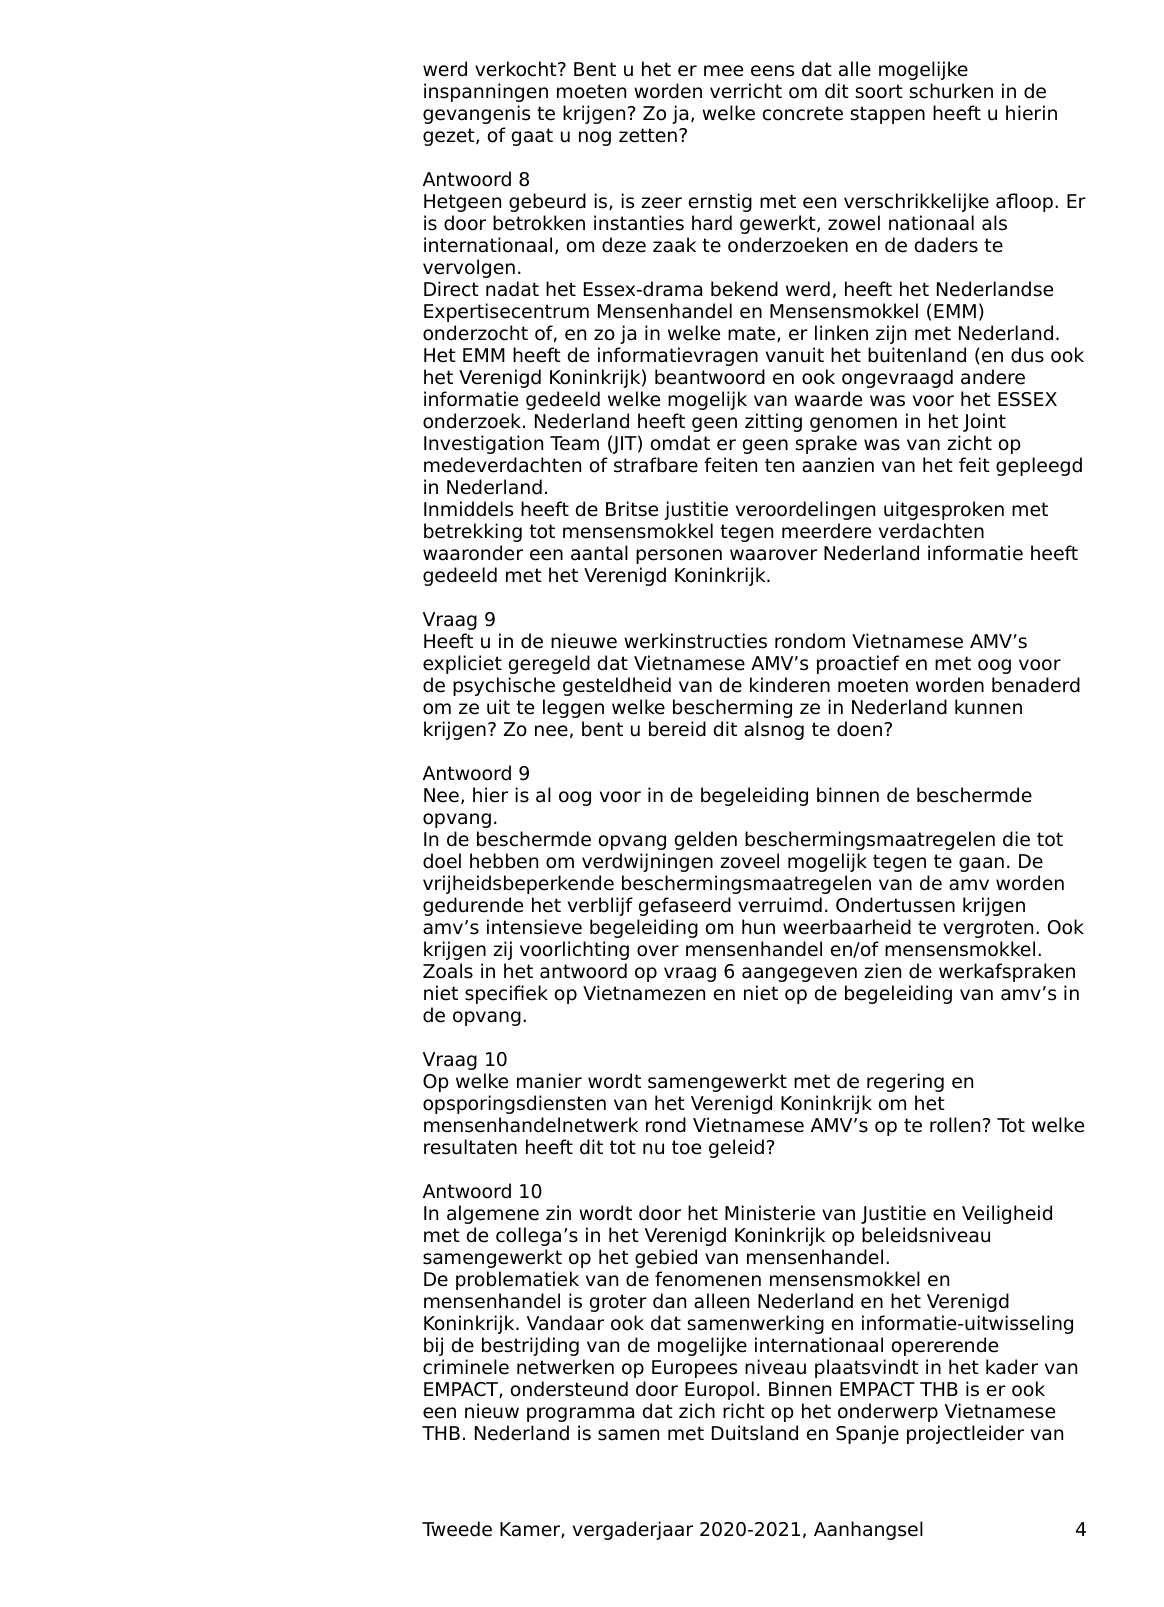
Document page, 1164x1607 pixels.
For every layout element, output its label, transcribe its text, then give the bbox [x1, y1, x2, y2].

text Antwoord 10 [422, 1181, 1087, 1203]
text In algemene zin wordt door het Ministerie van Justitie en Veiligheid met de collega’s in het Verenigd Koninkrijk op beleidsniveau samengewerkt op het gebied van mensenhandel. [422, 1203, 1087, 1269]
text Op welke manier wordt samengewerkt met de regering en opsporingsdiensten van het Verenigd Koninkrijk om het mensenhandelnetwerk rond Vietnamese AMV’s op te rollen? Tot welke resultaten heeft dit tot nu toe geleid? [422, 1071, 1087, 1159]
text Inmiddels heeft de Britse justitie veroordelingen uitgesproken met betrekking tot mensensmokkel tegen meerdere verdachten waaronder een aantal personen waarover Nederland informatie heeft gedeeld met het Verenigd Koninkrijk. [422, 499, 1087, 587]
text Vraag 9 [422, 609, 1087, 631]
text Hetgeen gebeurd is, is zeer ernstig met een verschrikkelijke afloop. Er is door betrokken instanties hard gewerkt, zowel nationaal als internationaal, om deze zaak te onderzoeken en de daders te vervolgen. [422, 191, 1087, 279]
text Heeft u in de nieuwe werkinstructies rondom Vietnamese AMV’s expliciet geregeld dat Vietnamese AMV’s proactief en met oog voor de psychische gesteldheid van de kinderen moeten worden benaderd om ze uit te leggen welke bescherming ze in Nederland kunnen krijgen? Zo nee, bent u bereid dit alsnog te doen? [422, 631, 1087, 741]
text De problematiek van de fenomenen mensensmokkel en mensenhandel is groter dan alleen Nederland en het Verenigd Koninkrijk. Vandaar ook dat samenwerking en informatie-uitwisseling bij de bestrijding van de mogelijke internationaal opererende criminele netwerken op Europees niveau plaatsvindt in het kader van EMPACT, ondersteund door Europol. Binnen EMPACT THB is er ook een nieuw programma dat zich richt op het onderwerp Vietnamese THB. Nederland is samen met Duitsland en Spanje projectleider van [422, 1269, 1087, 1445]
text werd verkocht? Bent u het er mee eens dat alle mogelijke inspanningen moeten worden verricht om dit soort schurken in de gevangenis te krijgen? Zo ja, welke concrete stappen heeft u hierin gezet, of gaat u nog zetten? [422, 59, 1087, 147]
text Antwoord 8 [422, 169, 1087, 191]
text Nee, hier is al oog voor in de begeleiding binnen de beschermde opvang. [422, 785, 1087, 829]
text Antwoord 9 [422, 763, 1087, 785]
text Vraag 10 [422, 1049, 1087, 1071]
text Zoals in het antwoord op vraag 6 aangegeven zien de werkafspraken niet specifiek op Vietnamezen en niet op de begeleiding van amv’s in de opvang. [422, 961, 1087, 1027]
text In de beschermde opvang gelden beschermingsmaatregelen die tot doel hebben om verdwijningen zoveel mogelijk tegen te gaan. De vrijheidsbeperkende beschermingsmaatregelen van de amv worden gedurende het verblijf gefaseerd verruimd. Ondertussen krijgen amv’s intensieve begeleiding om hun weerbaarheid te vergroten. Ook krijgen zij voorlichting over mensenhandel en/of mensensmokkel. [422, 829, 1087, 961]
text Direct nadat het Essex-drama bekend werd, heeft het Nederlandse Expertisecentrum Mensenhandel en Mensensmokkel (EMM) onderzocht of, en zo ja in welke mate, er linken zijn met Nederland. Het EMM heeft de informatievragen vanuit het buitenland (en dus ook het Verenigd Koninkrijk) beantwoord en ook ongevraagd andere informatie gedeeld welke mogelijk van waarde was voor het ESSEX onderzoek. Nederland heeft geen zitting genomen in het Joint Investigation Team (JIT) omdat er geen sprake was van zicht op medeverdachten of strafbare feiten ten aanzien van het feit gepleegd in Nederland. [422, 279, 1087, 499]
